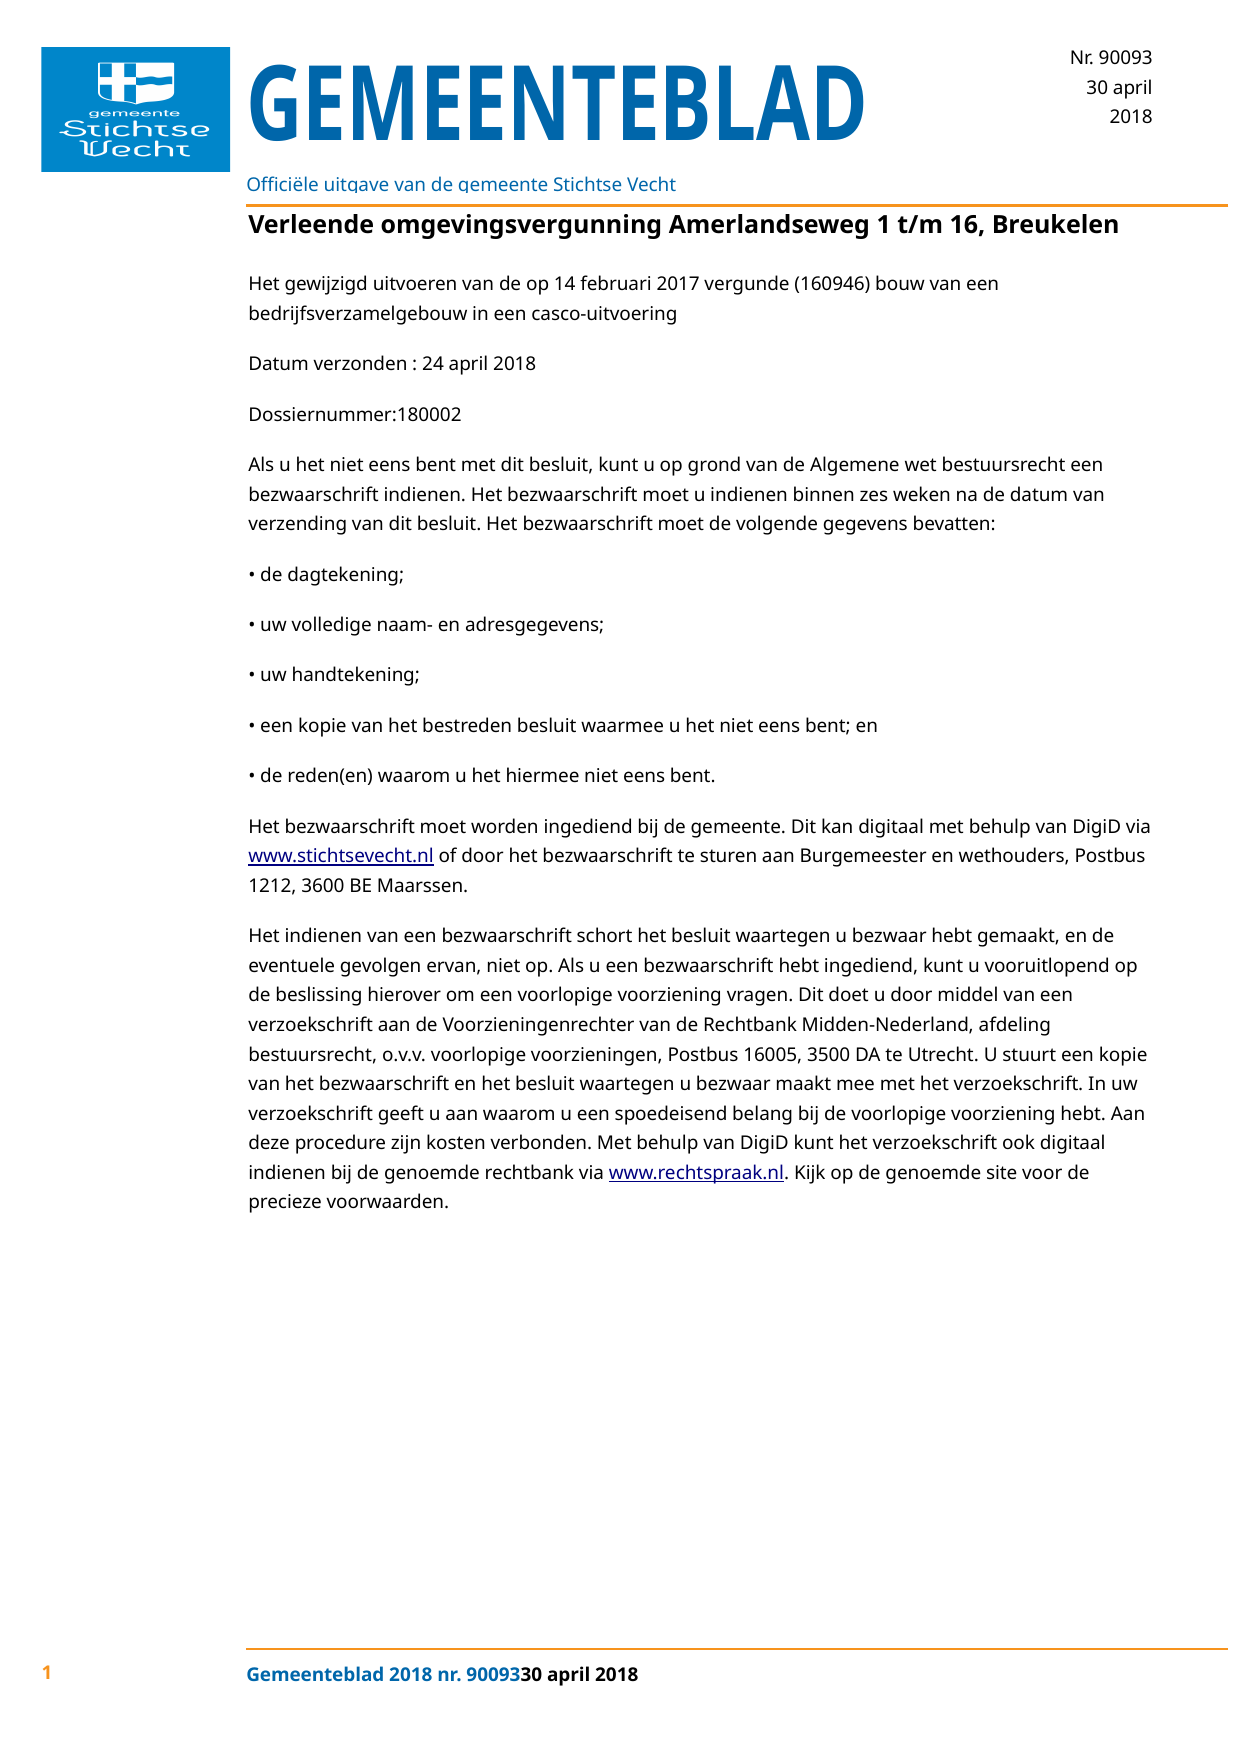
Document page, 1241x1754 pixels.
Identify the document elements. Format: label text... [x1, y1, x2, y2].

text • de reden(en) waarom u het hiermee niet eens bent. [248, 762, 1152, 788]
text Het bezwaarschrift moet worden ingediend bij de gemeente. Dit kan digitaal met behulp van DigiD via www.stichtsevecht.nl of door het bezwaarschrift te sturen aan Burgemeester en wethouders, Postbus 1212, 3600 BE Maarssen. [248, 813, 1152, 898]
text Het gewijzigd uitvoeren van de op 14 februari 2017 vergunde (160946) bouw van een bedrijfsverzamelgebouw in een casco-uitvoering [248, 270, 1152, 326]
text • de dagtekening; [248, 561, 1152, 586]
text • uw handtekening; [248, 662, 1152, 687]
text Dossiernummer:180002 [248, 401, 1152, 426]
picture [137, 63, 174, 103]
text Datum verzonden : 24 april 2018 [248, 350, 1152, 376]
text • uw volledige naam- en adresgegevens; [248, 611, 1152, 637]
text • een kopie van het bestreden besluit waarmee u het niet eens bent; en [248, 712, 1152, 738]
text Als u het niet eens bent met dit besluit, kunt u op grond van de Algemene wet bestuursrecht een bezwaarschrift indienen. Het bezwaarschrift moet u indienen binnen zes weken na de datum van verzending van dit besluit. Het bezwaarschrift moet de volgende gegevens bevatten: [248, 451, 1152, 536]
text Het indienen van een bezwaarschrift schort het besluit waartegen u bezwaar hebt gemaakt, en de eventuele gevolgen ervan, niet op. Als u een bezwaarschrift hebt ingediend, kunt u vooruitlopend op de beslissing hierover om een voorlopige voorziening vragen. Dit doet u door middel van een verzoekschrift aan de Voorzieningenrechter van de Rechtbank Midden-Nederland, afdeling bestuursrecht, o.v.v. voorlopige voorzieningen, Postbus 16005, 3500 DA te Utrecht. U stuurt een kopie van het bezwaarschrift en het besluit waartegen u bezwaar maakt mee met het verzoekschrift. In uw verzoekschrift geeft u aan waarom u een spoedeisend belang bij de voorlopige voorziening hebt. Aan deze procedure zijn kosten verbonden. Met behulp van DigiD kunt het verzoekschrift ook digitaal indienen bij de genoemde rechtbank via www.rechtspraak.nl. Kijk op de genoemde site voor de precieze voorwaarden. [248, 922, 1152, 1214]
picture [99, 63, 135, 101]
text Verleende omgevingsvergunning Amerlandseweg 1 t/m 16, Breukelen [248, 207, 1152, 241]
